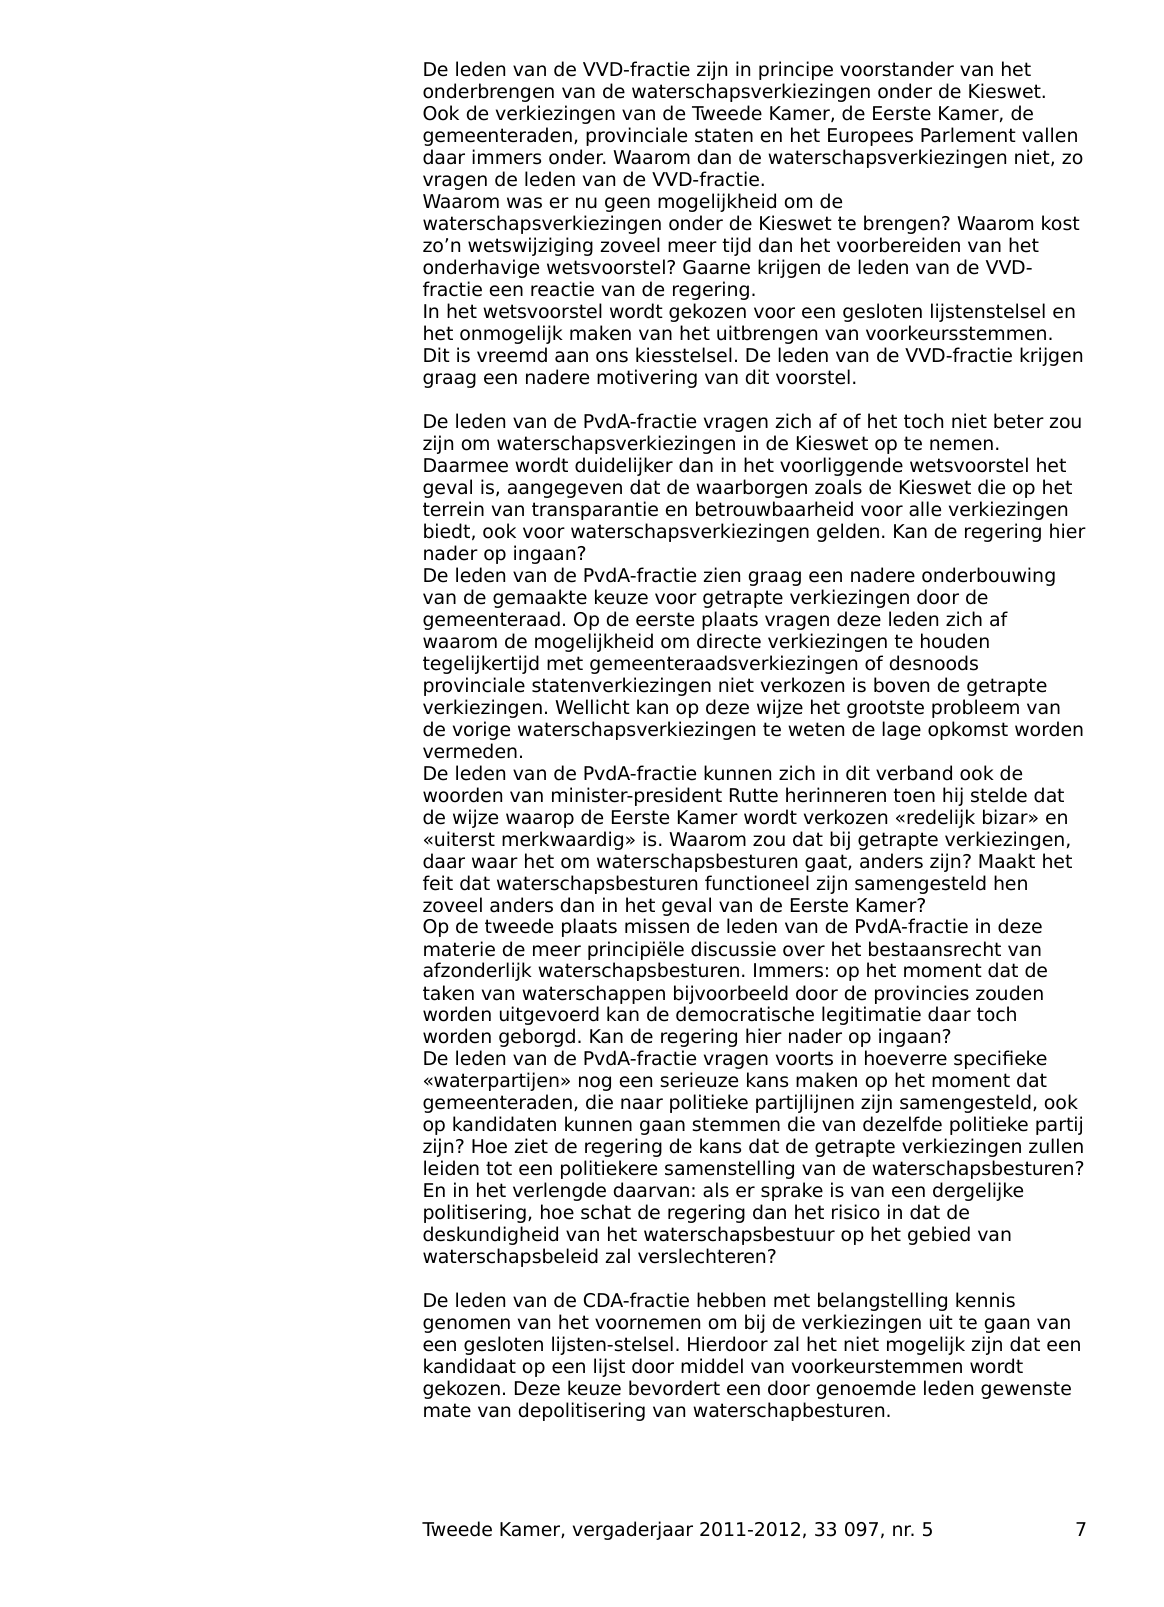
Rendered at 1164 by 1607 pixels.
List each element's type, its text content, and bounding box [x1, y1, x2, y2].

text De leden van de CDA-fractie hebben met belangstelling kennis genomen van het voornemen om bij de verkiezingen uit te gaan van een gesloten lijsten-stelsel. Hierdoor zal het niet mogelijk zijn dat een kandidaat op een lijst door middel van voorkeurstemmen wordt gekozen. Deze keuze bevordert een door genoemde leden gewenste mate van depolitisering van waterschapbesturen. [422, 1290, 1087, 1422]
text Op de tweede plaats missen de leden van de PvdA-fractie in deze materie de meer principiële discussie over het bestaansrecht van afzonderlijk waterschapsbesturen. Immers: op het moment dat de taken van waterschappen bijvoorbeeld door de provincies zouden worden uitgevoerd kan de democratische legitimatie daar toch worden geborgd. Kan de regering hier nader op ingaan? [422, 916, 1087, 1048]
text De leden van de PvdA-fractie vragen voorts in hoeverre specifieke «waterpartijen» nog een serieuze kans maken op het moment dat gemeenteraden, die naar politieke partijlijnen zijn samengesteld, ook op kandidaten kunnen gaan stemmen die van dezelfde politieke partij zijn? Hoe ziet de regering de kans dat de getrapte verkiezingen zullen leiden tot een politiekere samenstelling van de waterschapsbesturen? En in het verlengde daarvan: als er sprake is van een dergelijke politisering, hoe schat de regering dan het risico in dat de deskundigheid van het waterschapsbestuur op het gebied van waterschapsbeleid zal verslechteren? [422, 1048, 1087, 1268]
text De leden van de VVD-fractie zijn in principe voorstander van het onderbrengen van de waterschapsverkiezingen onder de Kieswet. Ook de verkiezingen van de Tweede Kamer, de Eerste Kamer, de gemeenteraden, provinciale staten en het Europees Parlement vallen daar immers onder. Waarom dan de waterschapsverkiezingen niet, zo vragen de leden van de VVD-fractie. [422, 59, 1087, 191]
text De leden van de PvdA-fractie zien graag een nadere onderbouwing van de gemaakte keuze voor getrapte verkiezingen door de gemeenteraad. Op de eerste plaats vragen deze leden zich af waarom de mogelijkheid om directe verkiezingen te houden tegelijkertijd met gemeenteraadsverkiezingen of desnoods provinciale statenverkiezingen niet verkozen is boven de getrapte verkiezingen. Wellicht kan op deze wijze het grootste probleem van de vorige waterschapsverkiezingen te weten de lage opkomst worden vermeden. [422, 565, 1087, 763]
text De leden van de PvdA-fractie vragen zich af of het toch niet beter zou zijn om waterschapsverkiezingen in de Kieswet op te nemen. Daarmee wordt duidelijker dan in het voorliggende wetsvoorstel het geval is, aangegeven dat de waarborgen zoals de Kieswet die op het terrein van transparantie en betrouwbaarheid voor alle verkiezingen biedt, ook voor waterschapsverkiezingen gelden. Kan de regering hier nader op ingaan? [422, 411, 1087, 565]
text De leden van de PvdA-fractie kunnen zich in dit verband ook de woorden van minister-president Rutte herinneren toen hij stelde dat de wijze waarop de Eerste Kamer wordt verkozen «redelijk bizar» en «uiterst merkwaardig» is. Waarom zou dat bij getrapte verkiezingen, daar waar het om waterschapsbesturen gaat, anders zijn? Maakt het feit dat waterschapsbesturen functioneel zijn samengesteld hen zoveel anders dan in het geval van de Eerste Kamer? [422, 763, 1087, 916]
text Waarom was er nu geen mogelijkheid om de waterschapsverkiezingen onder de Kieswet te brengen? Waarom kost zo’n wetswijziging zoveel meer tijd dan het voorbereiden van het onderhavige wetsvoorstel? Gaarne krijgen de leden van de VVD-fractie een reactie van de regering. [422, 191, 1087, 301]
text In het wetsvoorstel wordt gekozen voor een gesloten lijstenstelsel en het onmogelijk maken van het uitbrengen van voorkeursstemmen. Dit is vreemd aan ons kiesstelsel. De leden van de VVD-fractie krijgen graag een nadere motivering van dit voorstel. [422, 301, 1087, 389]
